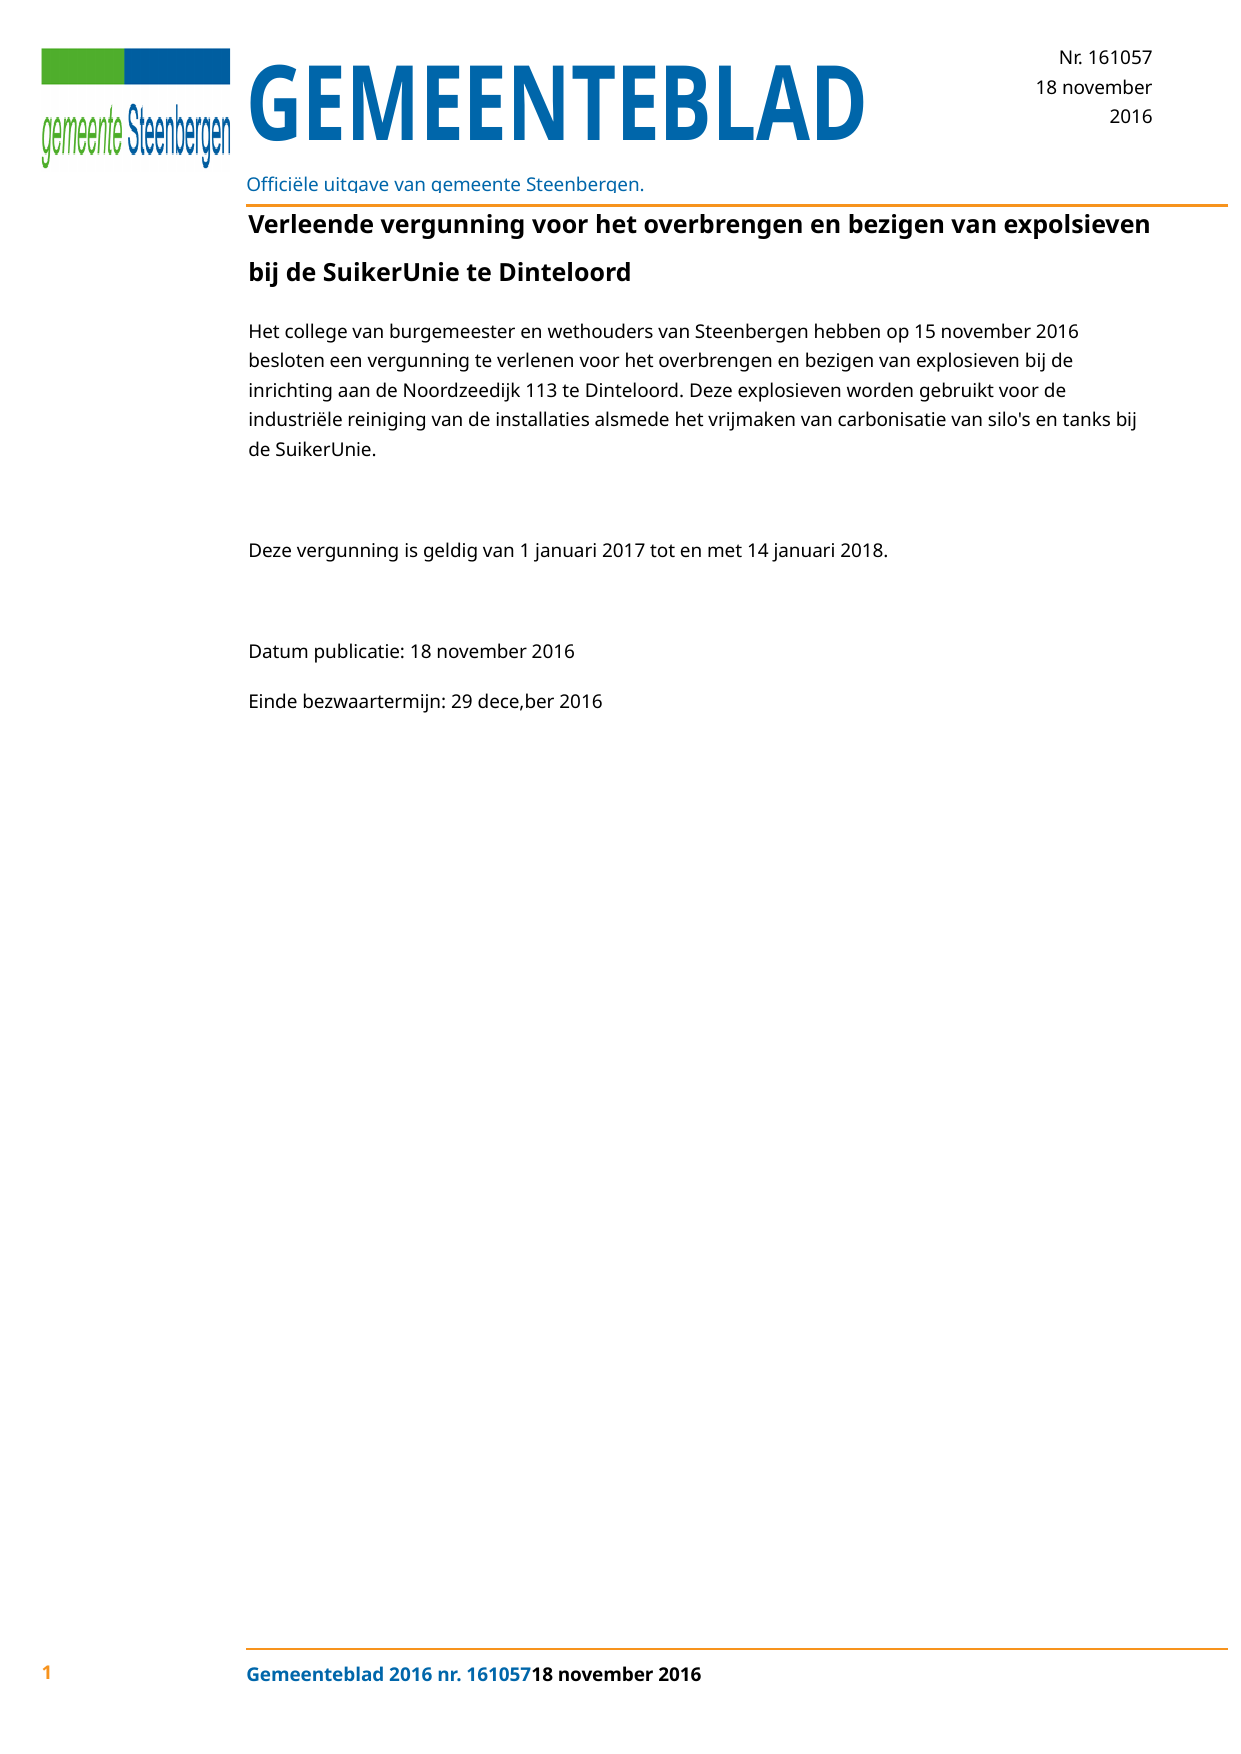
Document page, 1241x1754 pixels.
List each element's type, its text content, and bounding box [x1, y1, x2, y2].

text Verleende vergunning voor het overbrengen en bezigen van expolsieven bij de SuikerUnie te Dinteloord [248, 207, 1152, 288]
text Het college van burgemeester en wethouders van Steenbergen hebben op 15 november 2016 besloten een vergunning te verlenen voor het overbrengen en bezigen van explosieven bij de inrichting aan de Noordzeedijk 113 te Dinteloord. Deze explosieven worden gebruikt voor de industriële reiniging van de installaties alsmede het vrijmaken van carbonisatie van silo's en tanks bij de SuikerUnie. [248, 318, 1152, 462]
text Deze vergunning is geldig van 1 januari 2017 tot en met 14 januari 2018. [248, 537, 1152, 563]
picture [41, 47, 231, 172]
text Datum publicatie: 18 november 2016 [248, 638, 1152, 664]
text Einde bezwaartermijn: 29 dece,ber 2016 [248, 688, 1152, 714]
